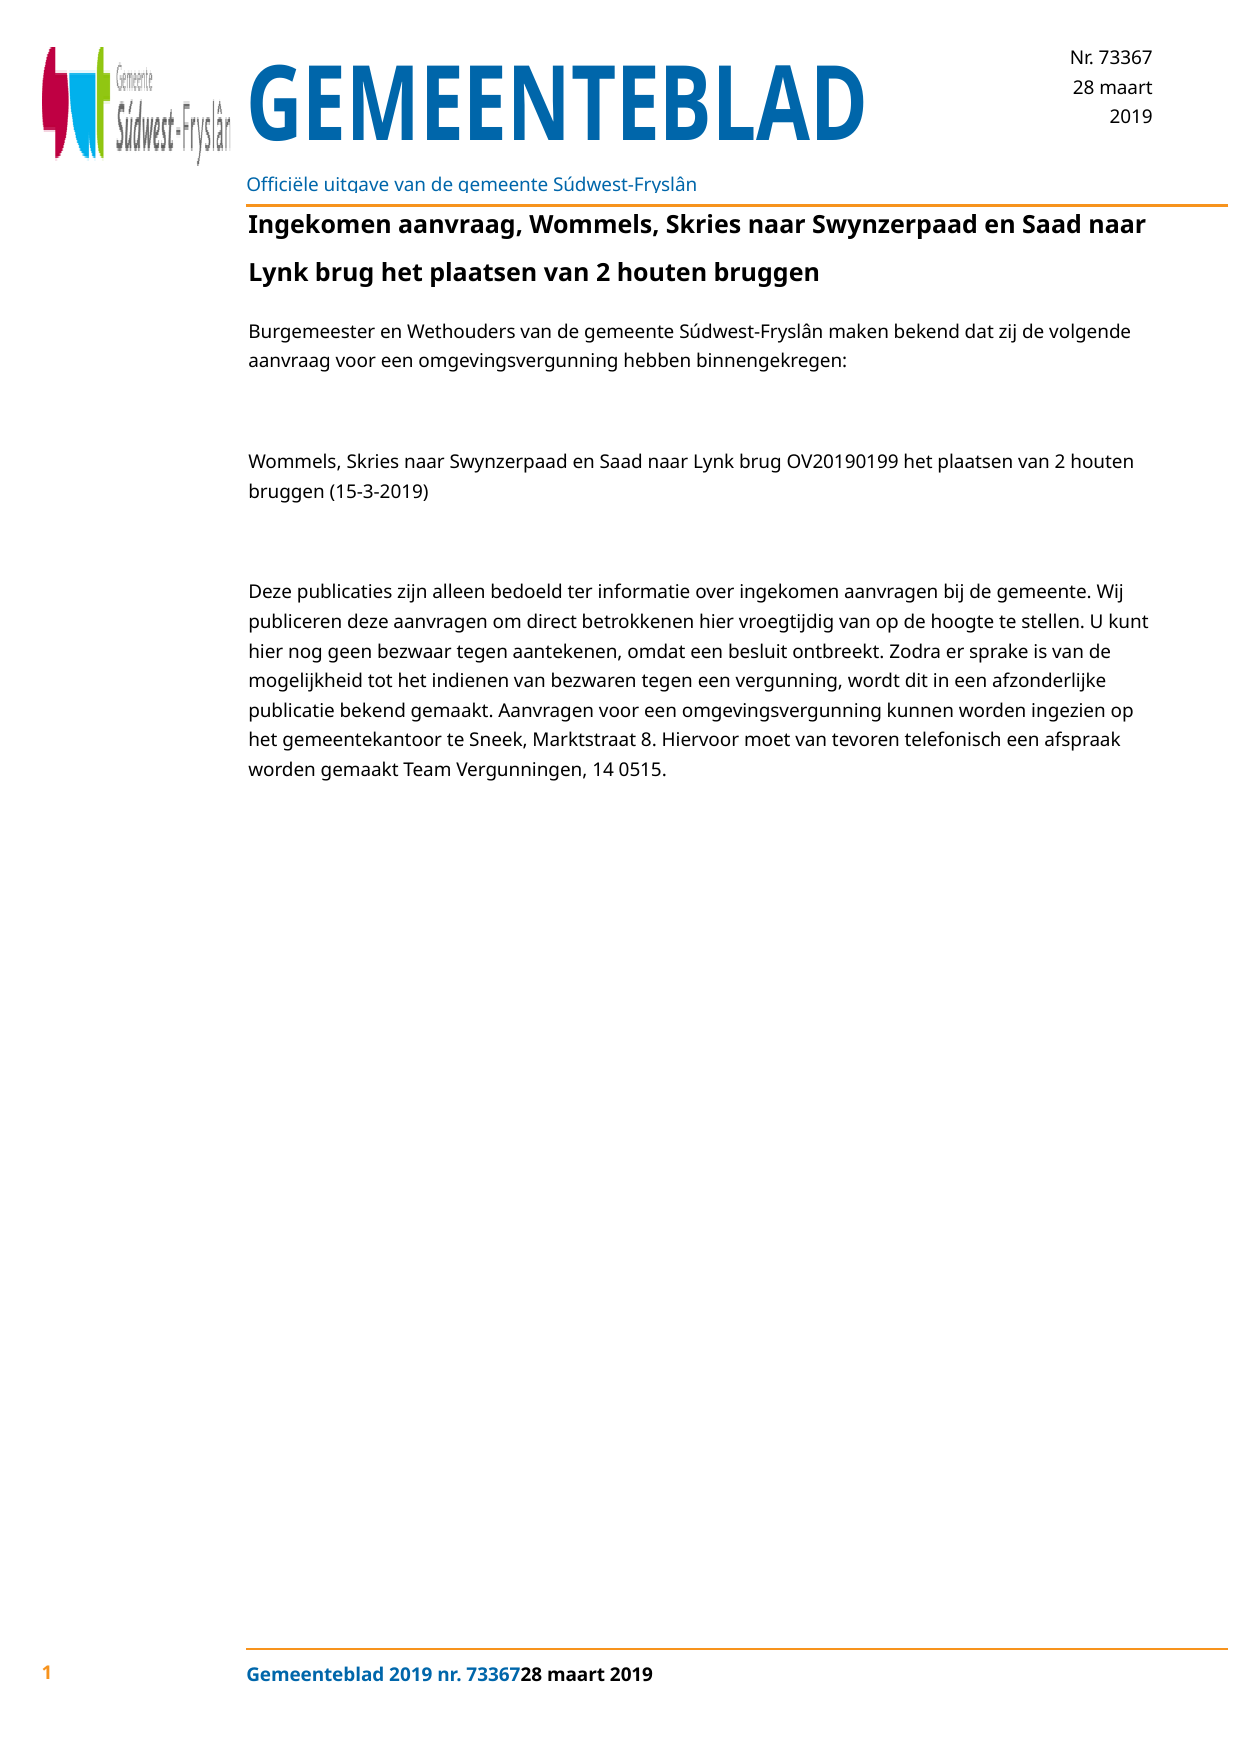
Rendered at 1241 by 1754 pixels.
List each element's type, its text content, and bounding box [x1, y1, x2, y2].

text Ingekomen aanvraag, Wommels, Skries naar Swynzerpaad en Saad naar Lynk brug het plaatsen van 2 houten bruggen [248, 207, 1152, 288]
picture [41, 47, 231, 172]
text Deze publicaties zijn alleen bedoeld ter informatie over ingekomen aanvragen bij de gemeente. Wij publiceren deze aanvragen om direct betrokkenen hier vroegtijdig van op de hoogte te stellen. U kunt hier nog geen bezwaar tegen aantekenen, omdat een besluit ontbreekt. Zodra er sprake is van de mogelijkheid tot het indienen van bezwaren tegen een vergunning, wordt dit in een afzonderlijke publicatie bekend gemaakt. Aanvragen voor een omgevingsvergunning kunnen worden ingezien op het gemeentekantoor te Sneek, Marktstraat 8. Hiervoor moet van tevoren telefonisch een afspraak worden gemaakt Team Vergunningen, 14 0515. [248, 579, 1152, 782]
text Wommels, Skries naar Swynzerpaad en Saad naar Lynk brug OV20190199 het plaatsen van 2 houten bruggen (15-3-2019) [248, 448, 1152, 504]
text Burgemeester en Wethouders van de gemeente Súdwest-Fryslân maken bekend dat zij de volgende aanvraag voor een omgevingsvergunning hebben binnengekregen: [248, 318, 1152, 373]
